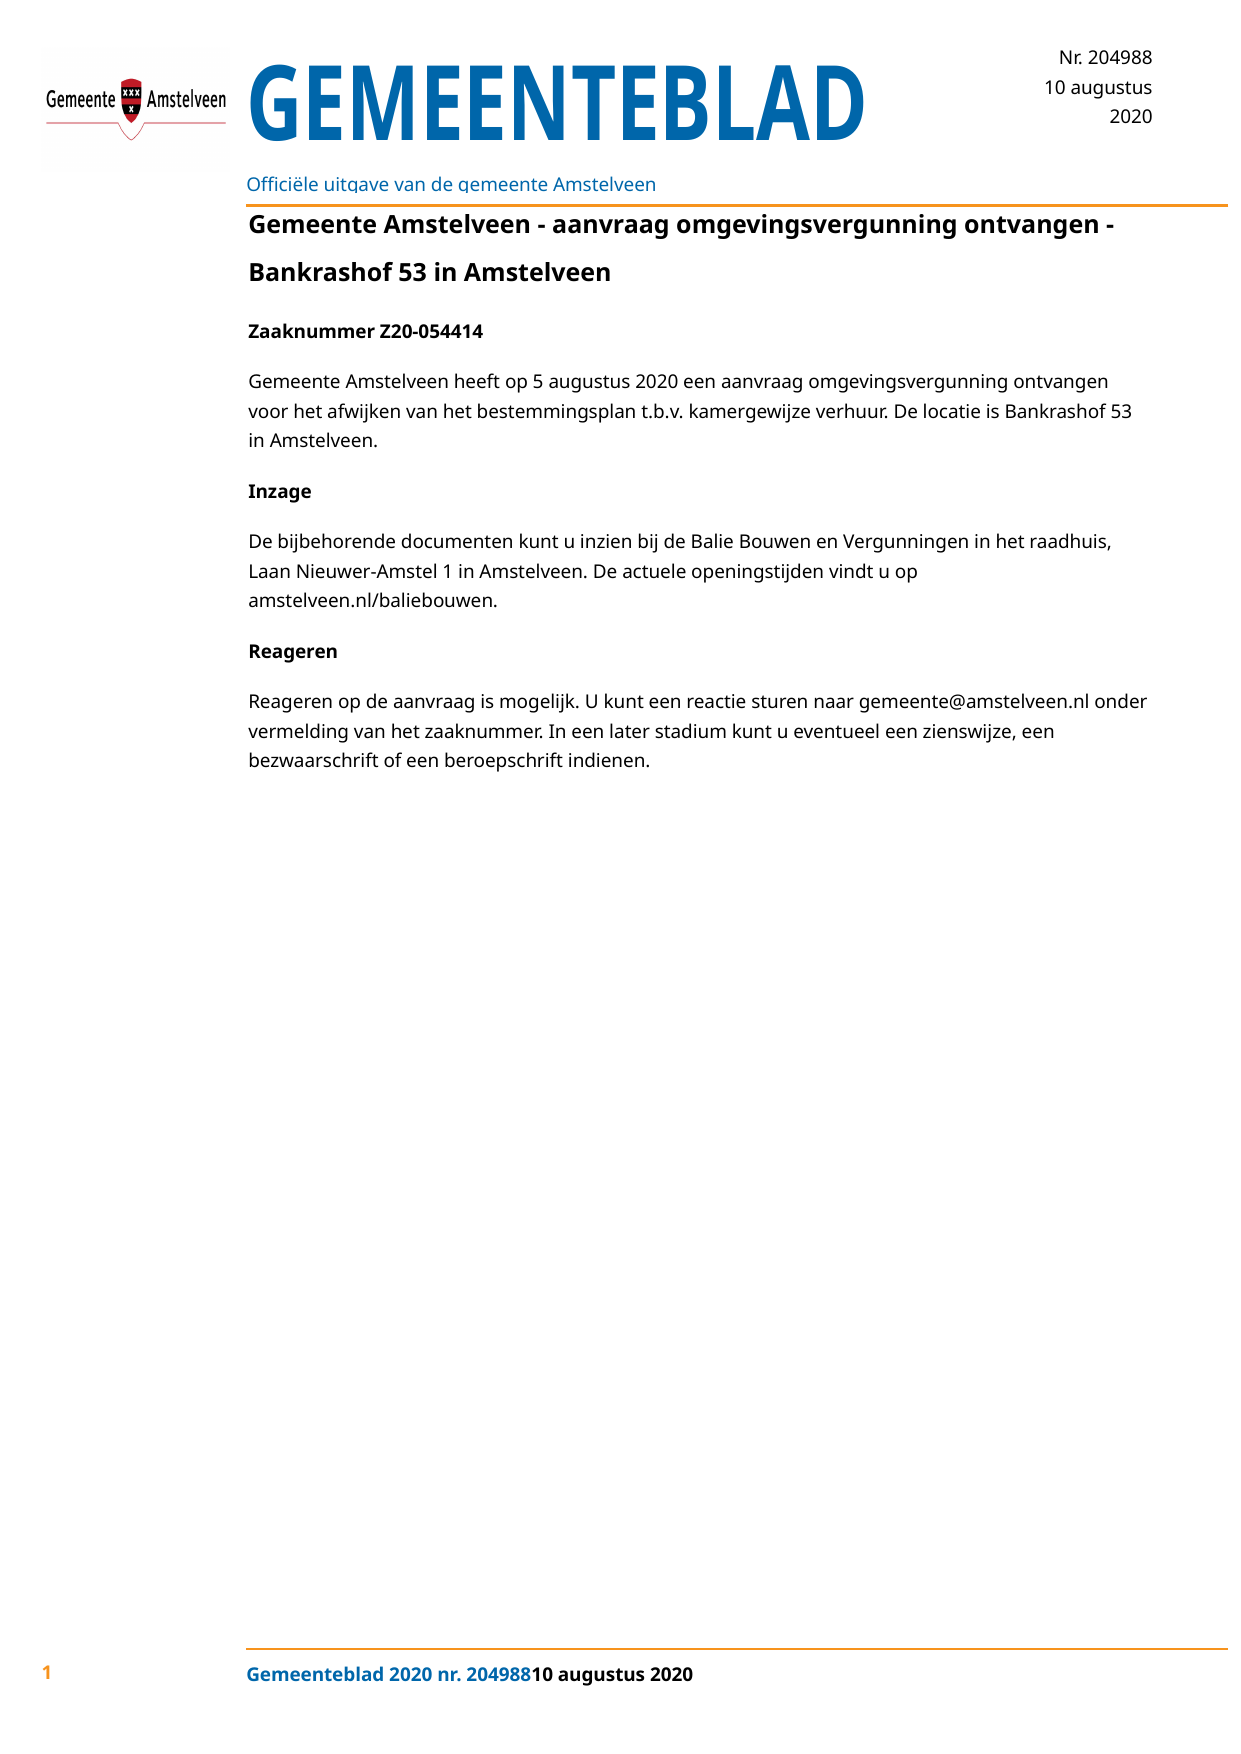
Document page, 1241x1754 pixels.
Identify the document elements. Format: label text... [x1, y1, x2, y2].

text Inzage [248, 478, 1152, 504]
text Reageren op de aanvraag is mogelijk. U kunt een reactie sturen naar gemeente@amstelveen.nl onder vermelding van het zaaknummer. In een later stadium kunt u eventueel een zienswijze, een bezwaarschrift of een beroepschrift indienen. [248, 688, 1152, 773]
picture [41, 47, 231, 172]
text Zaaknummer Z20-054414 [248, 318, 1152, 344]
text Gemeente Amstelveen heeft op 5 augustus 2020 een aanvraag omgevingsvergunning ontvangen voor het afwijken van het bestemmingsplan t.b.v. kamergewijze verhuur. De locatie is Bankrashof 53 in Amstelveen. [248, 368, 1152, 453]
text De bijbehorende documenten kunt u inzien bij de Balie Bouwen en Vergunningen in het raadhuis, Laan Nieuwer-Amstel 1 in Amstelveen. De actuele openingstijden vindt u op amstelveen.nl/baliebouwen. [248, 528, 1152, 613]
text Gemeente Amstelveen - aanvraag omgevingsvergunning ontvangen - Bankrashof 53 in Amstelveen [248, 207, 1152, 288]
text Reageren [248, 638, 1152, 664]
